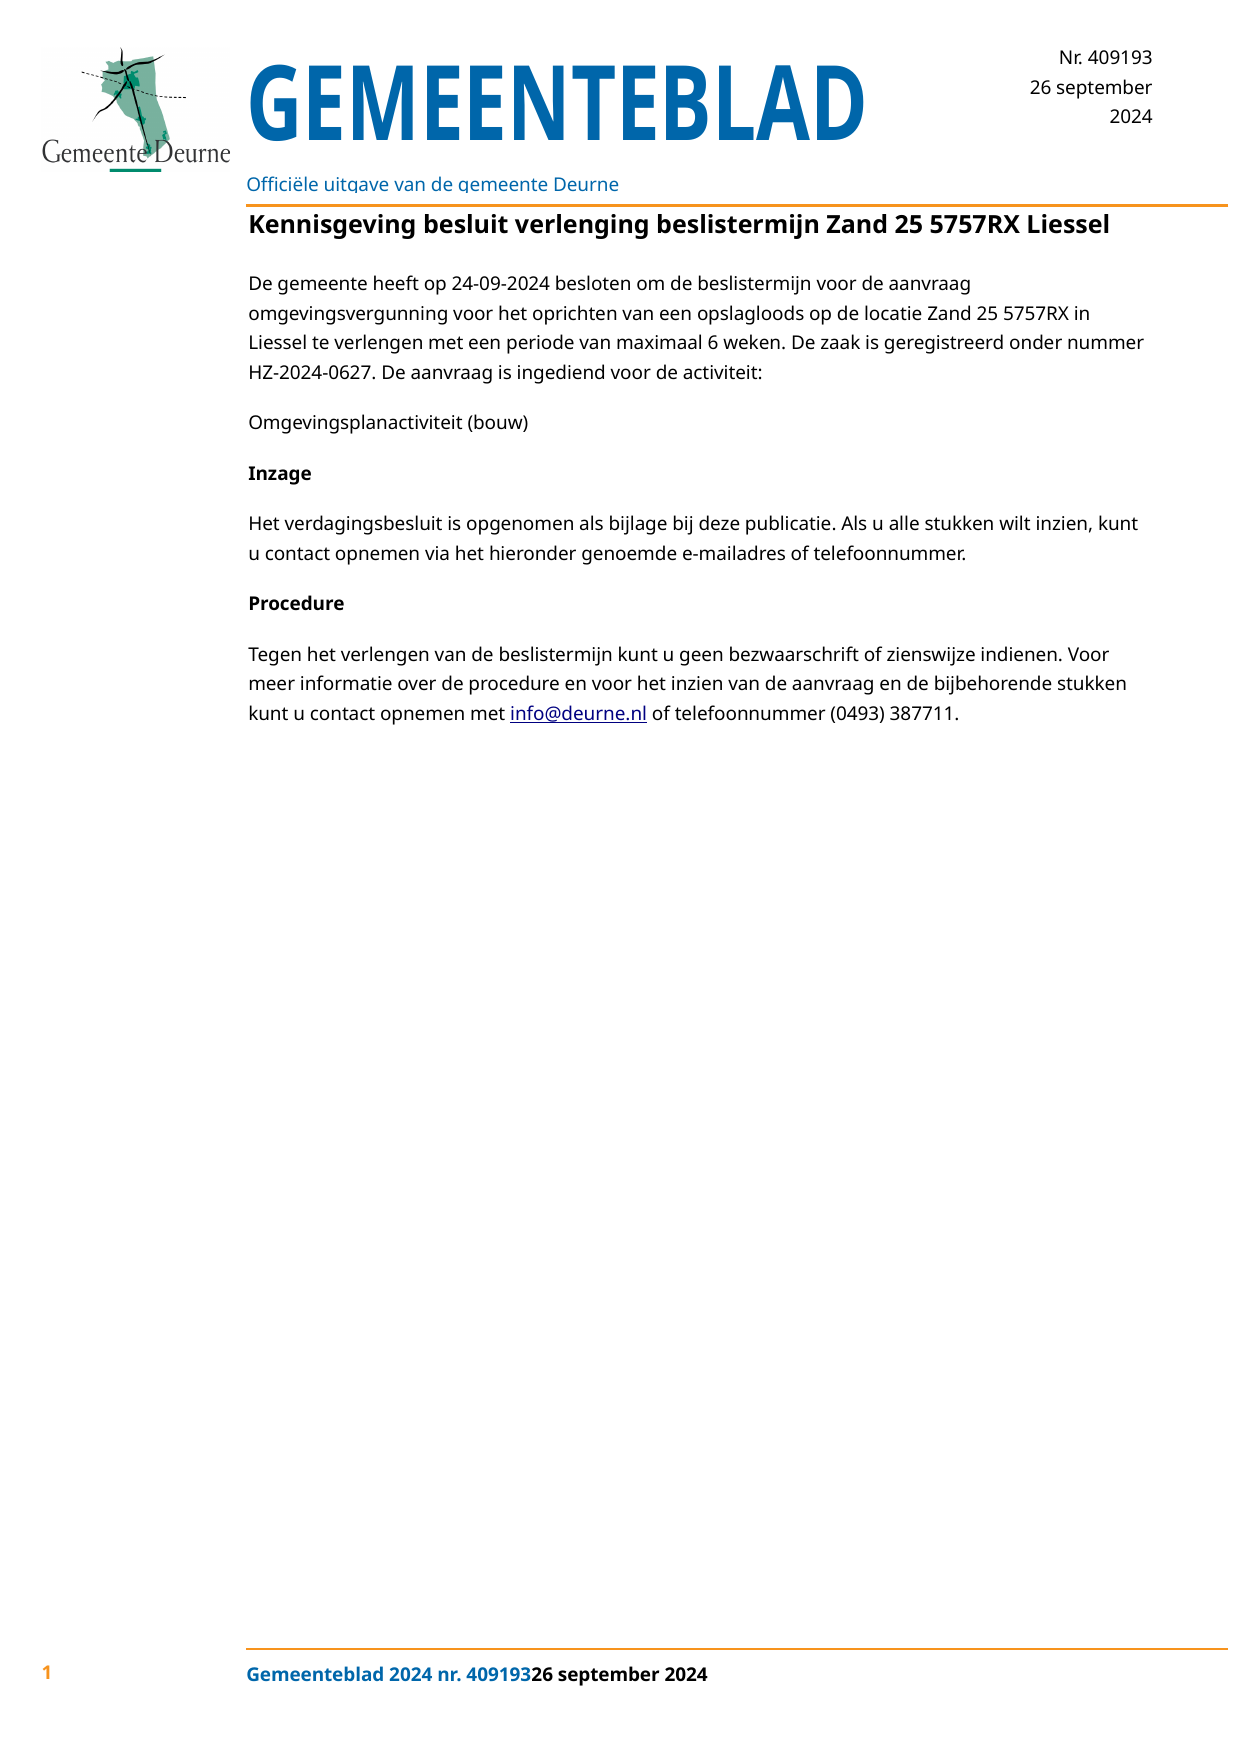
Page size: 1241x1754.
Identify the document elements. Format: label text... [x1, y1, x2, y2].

text Het verdagingsbesluit is opgenomen als bijlage bij deze publicatie. Als u alle stukken wilt inzien, kunt u contact opnemen via het hieronder genoemde e-mailadres of telefoonnummer. [248, 510, 1152, 566]
text Tegen het verlengen van de beslistermijn kunt u geen bezwaarschrift of zienswijze indienen. Voor meer informatie over de procedure en voor het inzien van de aanvraag en de bijbehorende stukken kunt u contact opnemen met info@deurne.nl of telefoonnummer (0493) 387711. [248, 641, 1152, 726]
text Procedure [248, 590, 1152, 616]
text De gemeente heeft op 24-09-2024 besloten om de beslistermijn voor de aanvraag omgevingsvergunning voor het oprichten van een opslagloods op de locatie Zand 25 5757RX in Liessel te verlengen met een periode van maximaal 6 weken. De zaak is geregistreerd onder nummer HZ-2024-0627. De aanvraag is ingediend voor de activiteit: [248, 270, 1152, 385]
text Omgevingsplanactiviteit (bouw) [248, 409, 1152, 435]
text Kennisgeving besluit verlenging beslistermijn Zand 25 5757RX Liessel [248, 207, 1152, 241]
picture [41, 47, 231, 172]
text Inzage [248, 460, 1152, 486]
